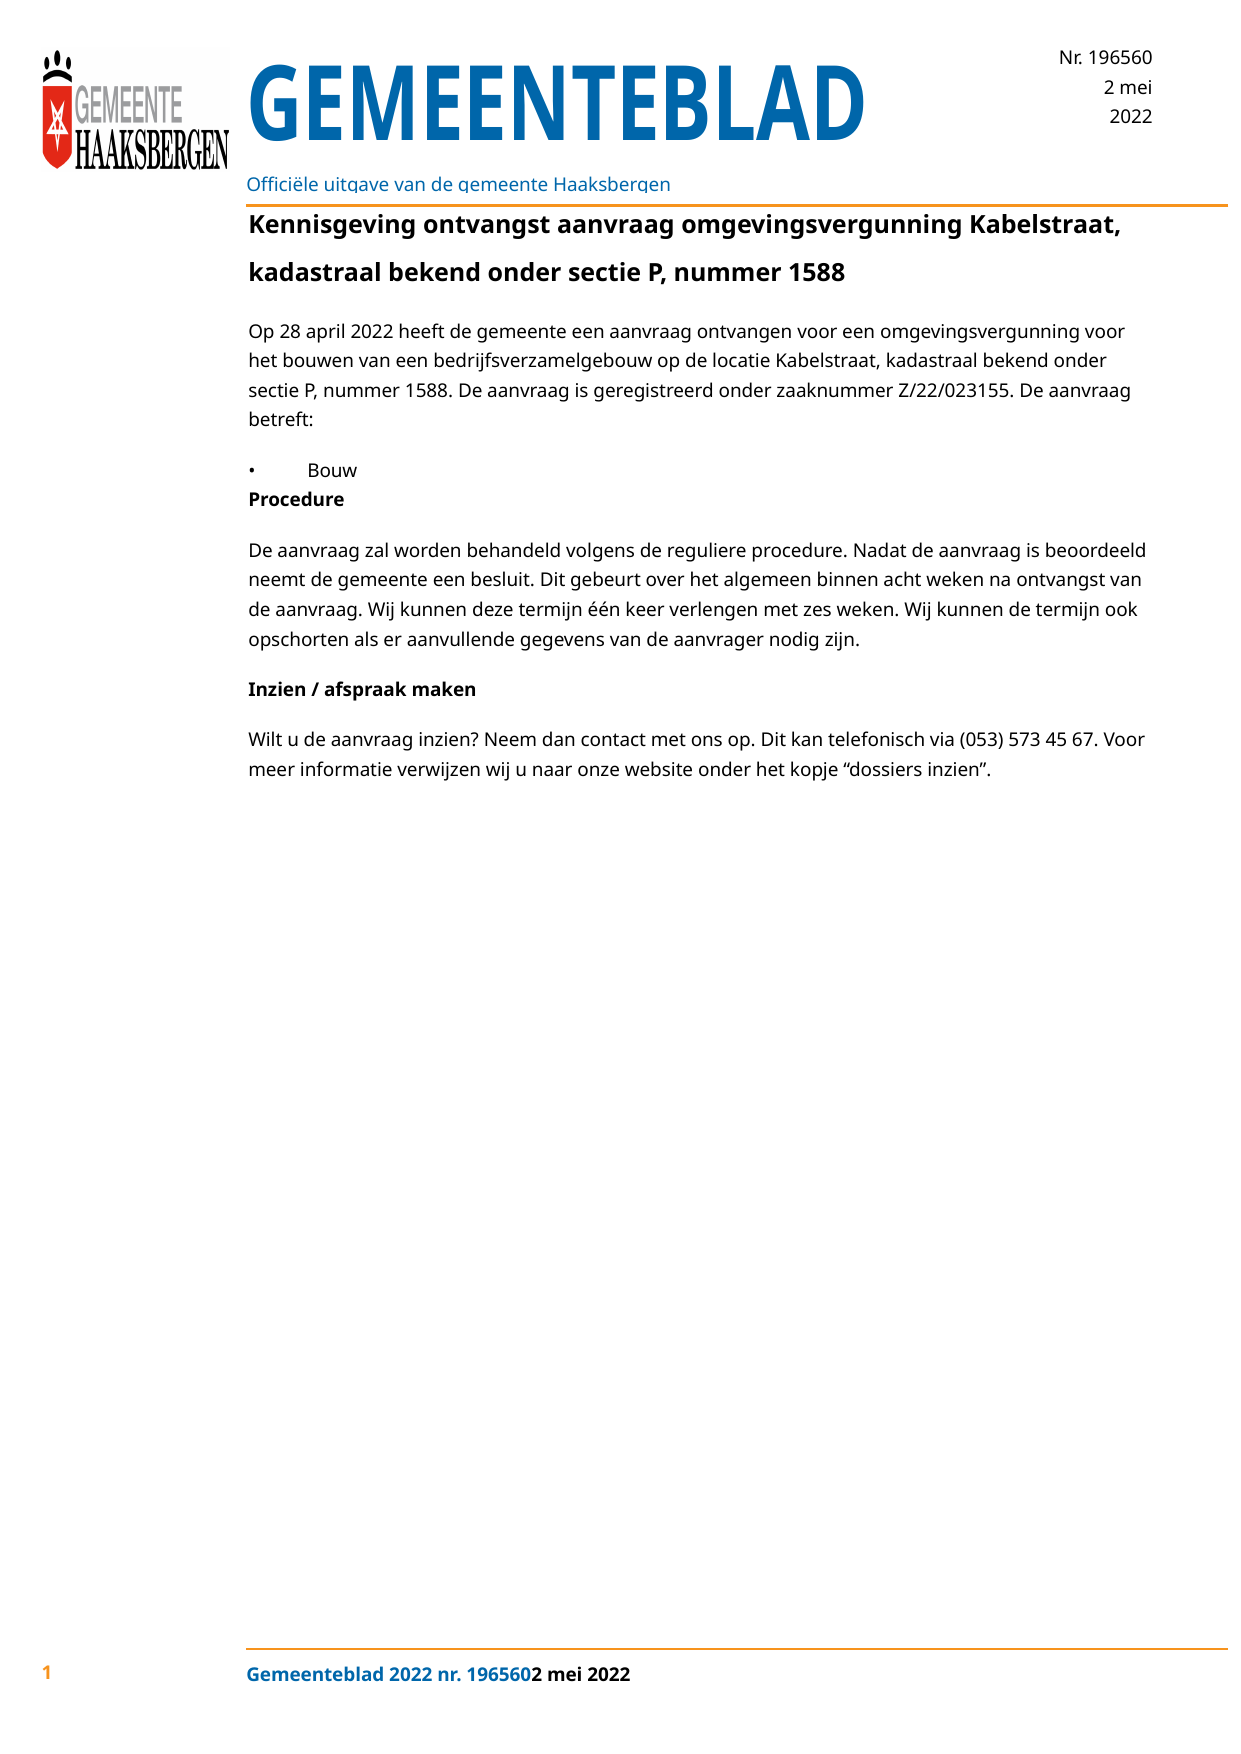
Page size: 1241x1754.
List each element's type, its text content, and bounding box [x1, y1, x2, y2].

text Op 28 april 2022 heeft de gemeente een aanvraag ontvangen voor een omgevingsvergunning voor het bouwen van een bedrijfsverzamelgebouw op de locatie Kabelstraat, kadastraal bekend onder sectie P, nummer 1588. De aanvraag is geregistreerd onder zaaknummer Z/22/023155. De aanvraag betreft: [248, 318, 1152, 432]
picture [41, 47, 231, 172]
list Bouw [248, 457, 1152, 483]
text Inzien / afspraak maken [248, 676, 1152, 702]
text De aanvraag zal worden behandeld volgens de reguliere procedure. Nadat de aanvraag is beoordeeld neemt de gemeente een besluit. Dit gebeurt over het algemeen binnen acht weken na ontvangst van de aanvraag. Wij kunnen deze termijn één keer verlengen met zes weken. Wij kunnen de termijn ook opschorten als er aanvullende gegevens van de aanvrager nodig zijn. [248, 537, 1152, 652]
text Wilt u de aanvraag inzien? Neem dan contact met ons op. Dit kan telefonisch via (053) 573 45 67. Voor meer informatie verwijzen wij u naar onze website onder het kopje “dossiers inzien”. [248, 727, 1152, 782]
text Kennisgeving ontvangst aanvraag omgevingsvergunning Kabelstraat, kadastraal bekend onder sectie P, nummer 1588 [248, 207, 1152, 288]
text Procedure [248, 487, 1152, 512]
